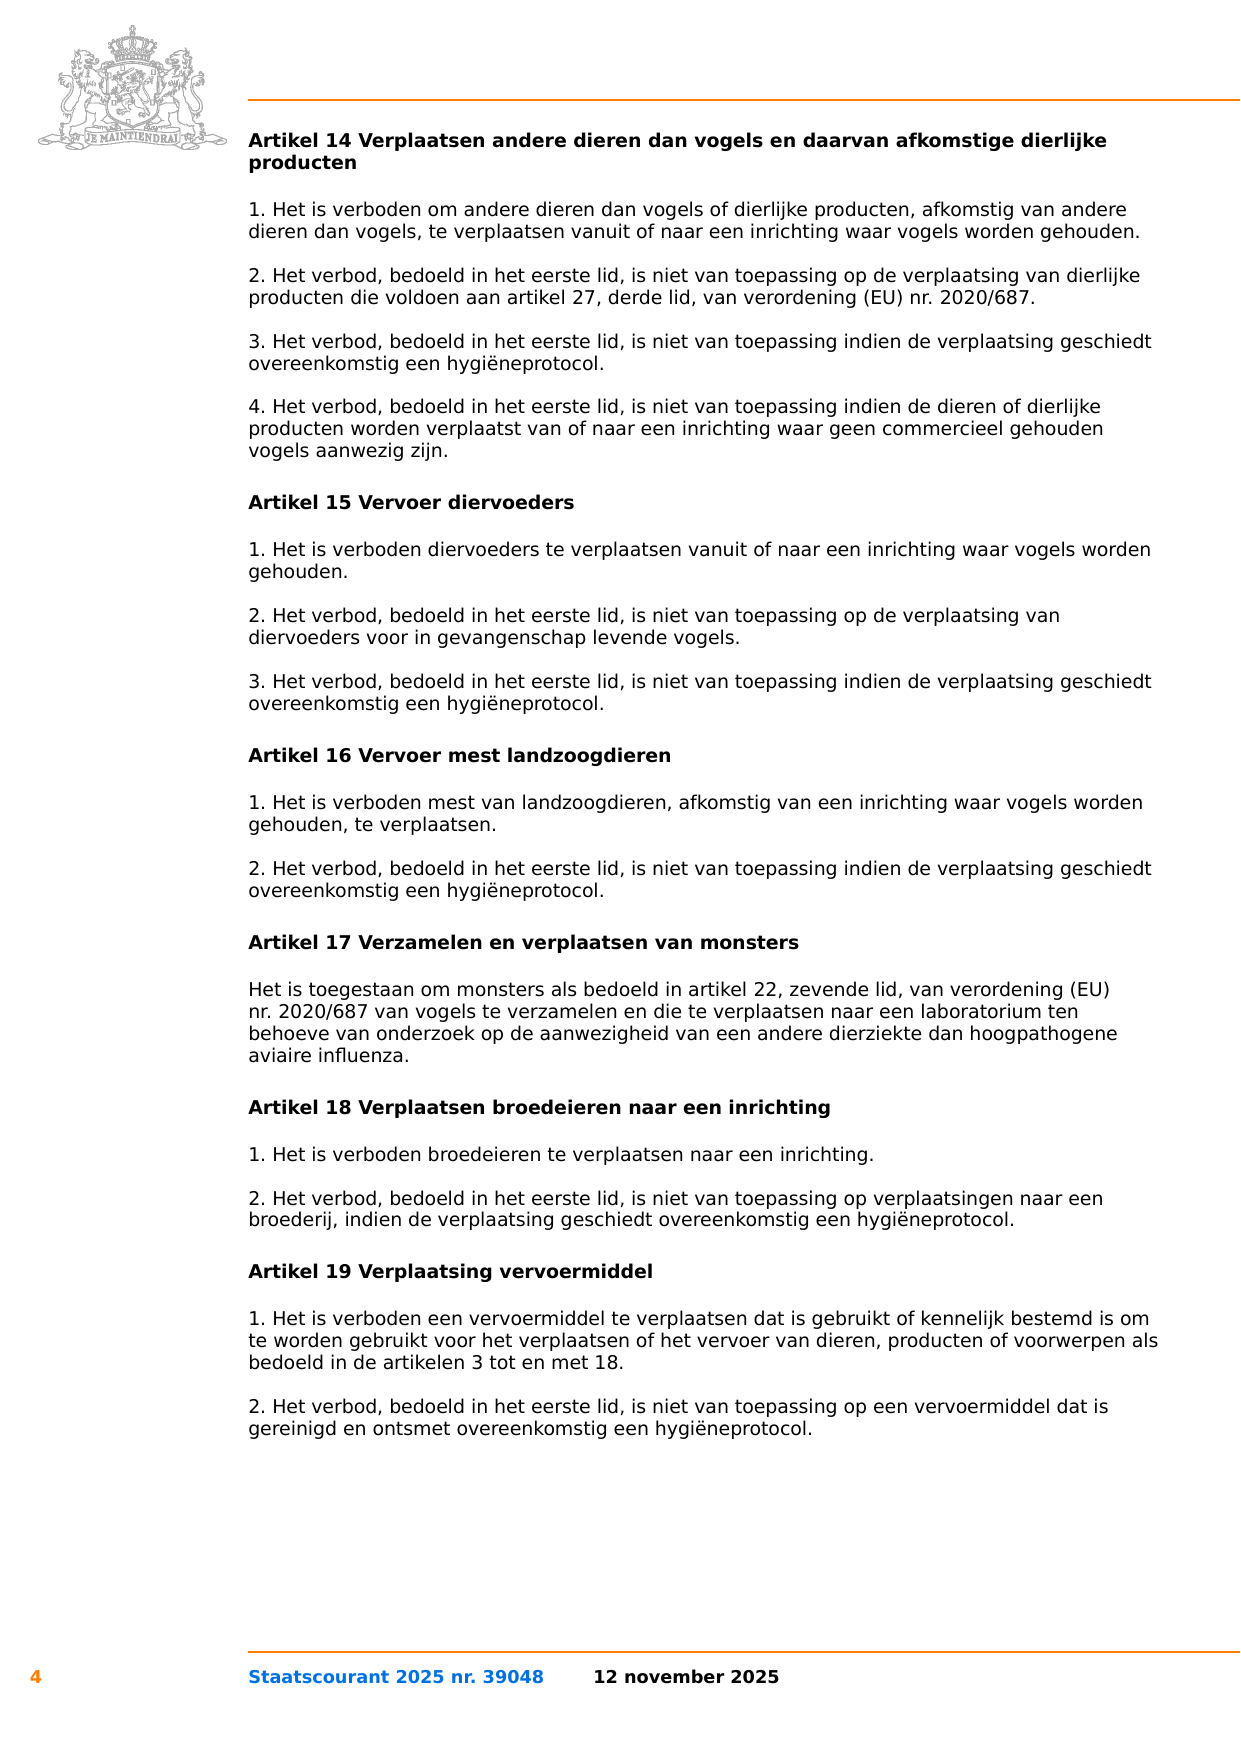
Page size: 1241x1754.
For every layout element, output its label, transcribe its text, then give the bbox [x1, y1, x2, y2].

text 2. Het verbod, bedoeld in het eerste lid, is niet van toepassing op de verplaatsing van dierlijke producten die voldoen aan artikel 27, derde lid, van verordening (EU) nr. 2020/687. [248, 265, 1163, 309]
subtitle Artikel 15 Vervoer diervoeders [248, 492, 1163, 514]
subtitle Artikel 17 Verzamelen en verplaatsen van monsters [248, 932, 1163, 954]
subtitle Artikel 18 Verplaatsen broedeieren naar een inrichting [248, 1097, 1163, 1118]
text 3. Het verbod, bedoeld in het eerste lid, is niet van toepassing indien de verplaatsing geschiedt overeenkomstig een hygiëneprotocol. [248, 331, 1163, 374]
text 1. Het is verboden om andere dieren dan vogels of dierlijke producten, afkomstig van andere dieren dan vogels, te verplaatsen vanuit of naar een inrichting waar vogels worden gehouden. [248, 199, 1163, 243]
text 1. Het is verboden diervoeders te verplaatsen vanuit of naar een inrichting waar vogels worden gehouden. [248, 539, 1163, 583]
text 4. Het verbod, bedoeld in het eerste lid, is niet van toepassing indien de dieren of dierlijke producten worden verplaatst van of naar een inrichting waar geen commercieel gehouden vogels aanwezig zijn. [248, 396, 1163, 462]
text 3. Het verbod, bedoeld in het eerste lid, is niet van toepassing indien de verplaatsing geschiedt overeenkomstig een hygiëneprotocol. [248, 671, 1163, 715]
text 1. Het is verboden mest van landzoogdieren, afkomstig van een inrichting waar vogels worden gehouden, te verplaatsen. [248, 792, 1163, 836]
text Het is toegestaan om monsters als bedoeld in artikel 22, zevende lid, van verordening (EU) nr. 2020/687 van vogels te verzamelen en die te verplaatsen naar een laboratorium ten behoeve van onderzoek op de aanwezigheid van een andere dierziekte dan hoogpathogene aviaire influenza. [248, 979, 1163, 1067]
picture [38, 25, 227, 150]
subtitle Artikel 14 Verplaatsen andere dieren dan vogels en daarvan afkomstige dierlijke producten [248, 130, 1163, 174]
text 1. Het is verboden broedeieren te verplaatsen naar een inrichting. [248, 1143, 1163, 1166]
subtitle Artikel 16 Vervoer mest landzoogdieren [248, 745, 1163, 767]
text 2. Het verbod, bedoeld in het eerste lid, is niet van toepassing op de verplaatsing van diervoeders voor in gevangenschap levende vogels. [248, 605, 1163, 649]
text 2. Het verbod, bedoeld in het eerste lid, is niet van toepassing op een vervoermiddel dat is gereinigd en ontsmet overeenkomstig een hygiëneprotocol. [248, 1396, 1163, 1440]
text 2. Het verbod, bedoeld in het eerste lid, is niet van toepassing indien de verplaatsing geschiedt overeenkomstig een hygiëneprotocol. [248, 858, 1163, 902]
subtitle Artikel 19 Verplaatsing vervoermiddel [248, 1261, 1163, 1283]
text 1. Het is verboden een vervoermiddel te verplaatsen dat is gebruikt of kennelijk bestemd is om te worden gebruikt voor het verplaatsen of het vervoer van dieren, producten of voorwerpen als bedoeld in de artikelen 3 tot en met 18. [248, 1308, 1163, 1374]
text 2. Het verbod, bedoeld in het eerste lid, is niet van toepassing op verplaatsingen naar een broederij, indien de verplaatsing geschiedt overeenkomstig een hygiëneprotocol. [248, 1187, 1163, 1231]
